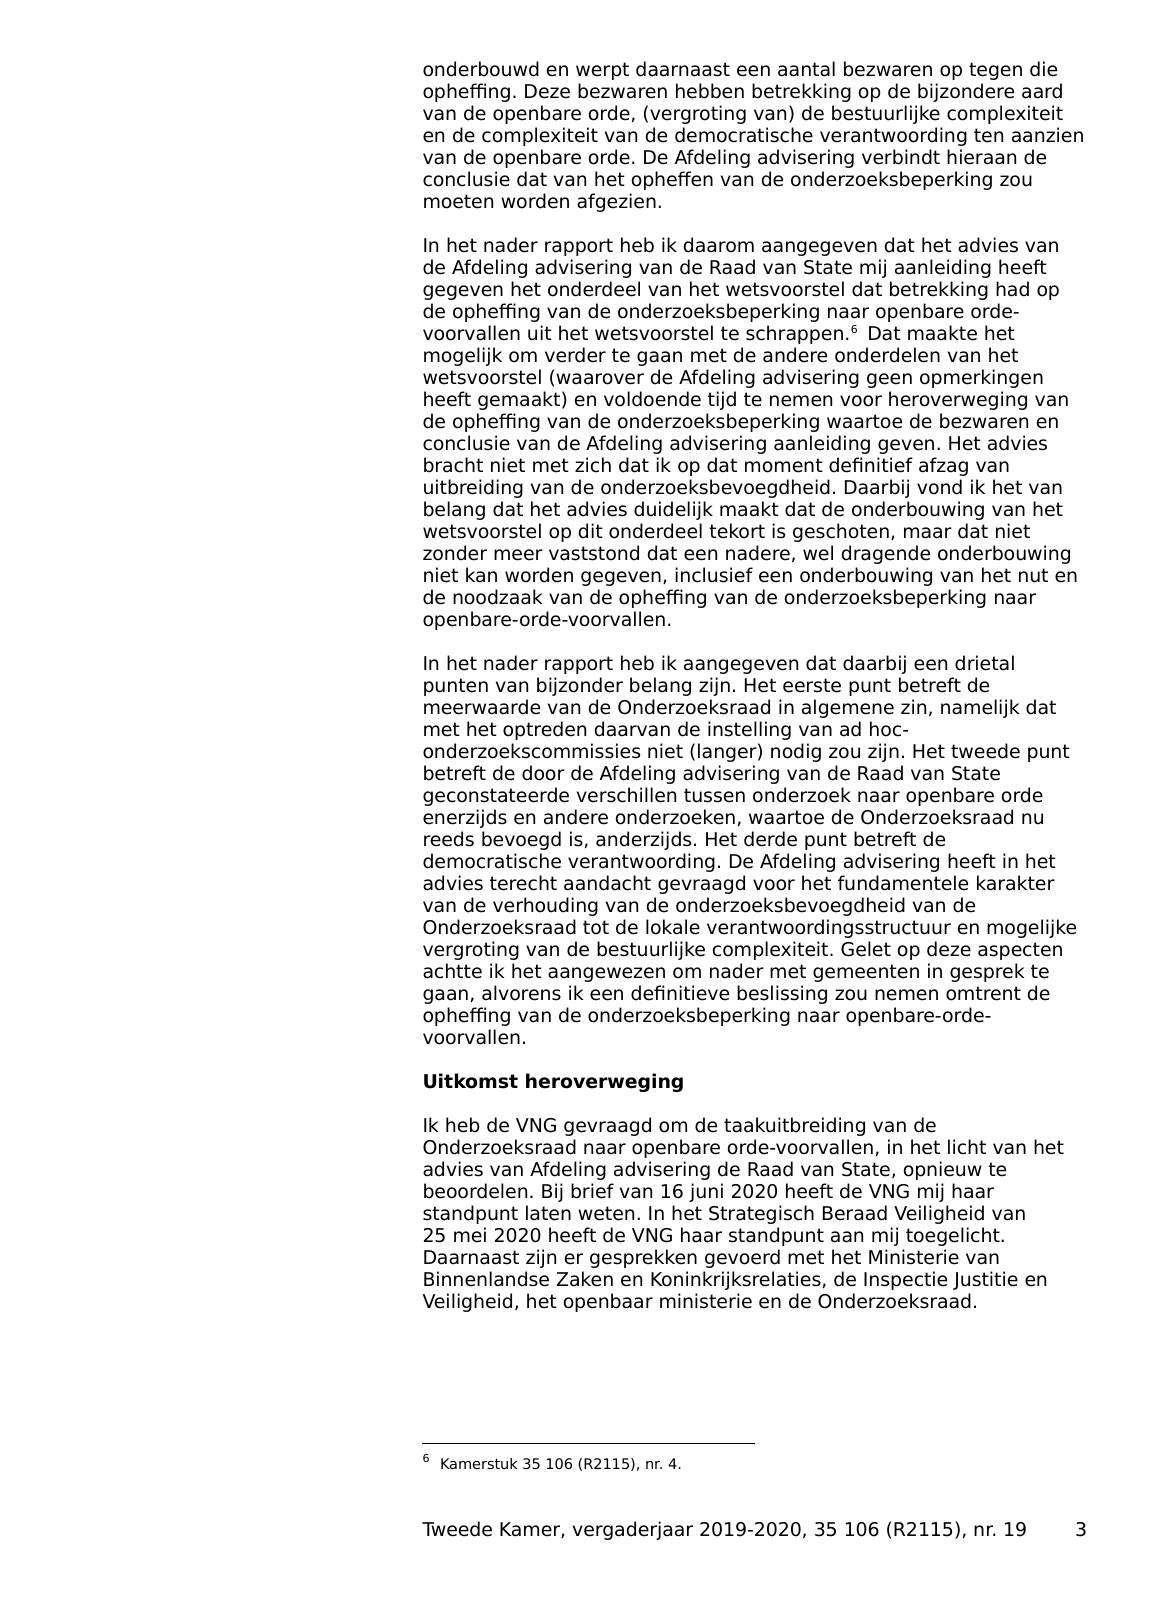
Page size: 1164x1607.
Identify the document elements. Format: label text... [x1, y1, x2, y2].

text Kamerstuk 35 106 (R2115), nr. 4. [422, 1452, 1087, 1474]
text In het nader rapport heb ik daarom aangegeven dat het advies van de Afdeling advisering van de Raad van State mij aanleiding heeft gegeven het onderdeel van het wetsvoorstel dat betrekking had op de opheffing van de onderzoeksbeperking naar openbare orde-voorvallen uit het wetsvoorstel te schrappen. Dat maakte het mogelijk om verder te gaan met de andere onderdelen van het wetsvoorstel (waarover de Afdeling advisering geen opmerkingen heeft gemaakt) en voldoende tijd te nemen voor heroverweging van de opheffing van de onderzoeksbeperking waartoe de bezwaren en conclusie van de Afdeling advisering aanleiding geven. Het advies bracht niet met zich dat ik op dat moment definitief afzag van uitbreiding van de onderzoeksbevoegdheid. Daarbij vond ik het van belang dat het advies duidelijk maakt dat de onderbouwing van het wetsvoorstel op dit onderdeel tekort is geschoten, maar dat niet zonder meer vaststond dat een nadere, wel dragende onderbouwing niet kan worden gegeven, inclusief een onderbouwing van het nut en de noodzaak van de opheffing van de onderzoeksbeperking naar openbare-orde-voorvallen. [422, 235, 1087, 631]
text onderbouwd en werpt daarnaast een aantal bezwaren op tegen die opheffing. Deze bezwaren hebben betrekking op de bijzondere aard van de openbare orde, (vergroting van) de bestuurlijke complexiteit en de complexiteit van de democratische verantwoording ten aanzien van de openbare orde. De Afdeling advisering verbindt hieraan de conclusie dat van het opheffen van de onderzoeksbeperking zou moeten worden afgezien. [422, 59, 1087, 213]
text Ik heb de VNG gevraagd om de taakuitbreiding van de Onderzoeksraad naar openbare orde-voorvallen, in het licht van het advies van Afdeling advisering de Raad van State, opnieuw te beoordelen. Bij brief van 16 juni 2020 heeft de VNG mij haar standpunt laten weten. In het Strategisch Beraad Veiligheid van 25 mei 2020 heeft de VNG haar standpunt aan mij toegelicht. Daarnaast zijn er gesprekken gevoerd met het Ministerie van Binnenlandse Zaken en Koninkrijksrelaties, de Inspectie Justitie en Veiligheid, het openbaar ministerie en de Onderzoeksraad. [422, 1115, 1087, 1313]
text In het nader rapport heb ik aangegeven dat daarbij een drietal punten van bijzonder belang zijn. Het eerste punt betreft de meerwaarde van de Onderzoeksraad in algemene zin, namelijk dat met het optreden daarvan de instelling van ad hoc-onderzoekscommissies niet (langer) nodig zou zijn. Het tweede punt betreft de door de Afdeling advisering van de Raad van State geconstateerde verschillen tussen onderzoek naar openbare orde enerzijds en andere onderzoeken, waartoe de Onderzoeksraad nu reeds bevoegd is, anderzijds. Het derde punt betreft de democratische verantwoording. De Afdeling advisering heeft in het advies terecht aandacht gevraagd voor het fundamentele karakter van de verhouding van de onderzoeksbevoegdheid van de Onderzoeksraad tot de lokale verantwoordingsstructuur en mogelijke vergroting van de bestuurlijke complexiteit. Gelet op deze aspecten achtte ik het aangewezen om nader met gemeenten in gesprek te gaan, alvorens ik een definitieve beslissing zou nemen omtrent de opheffing van de onderzoeksbeperking naar openbare-orde-voorvallen. [422, 653, 1087, 1048]
subtitle Uitkomst heroverweging [422, 1071, 1087, 1093]
